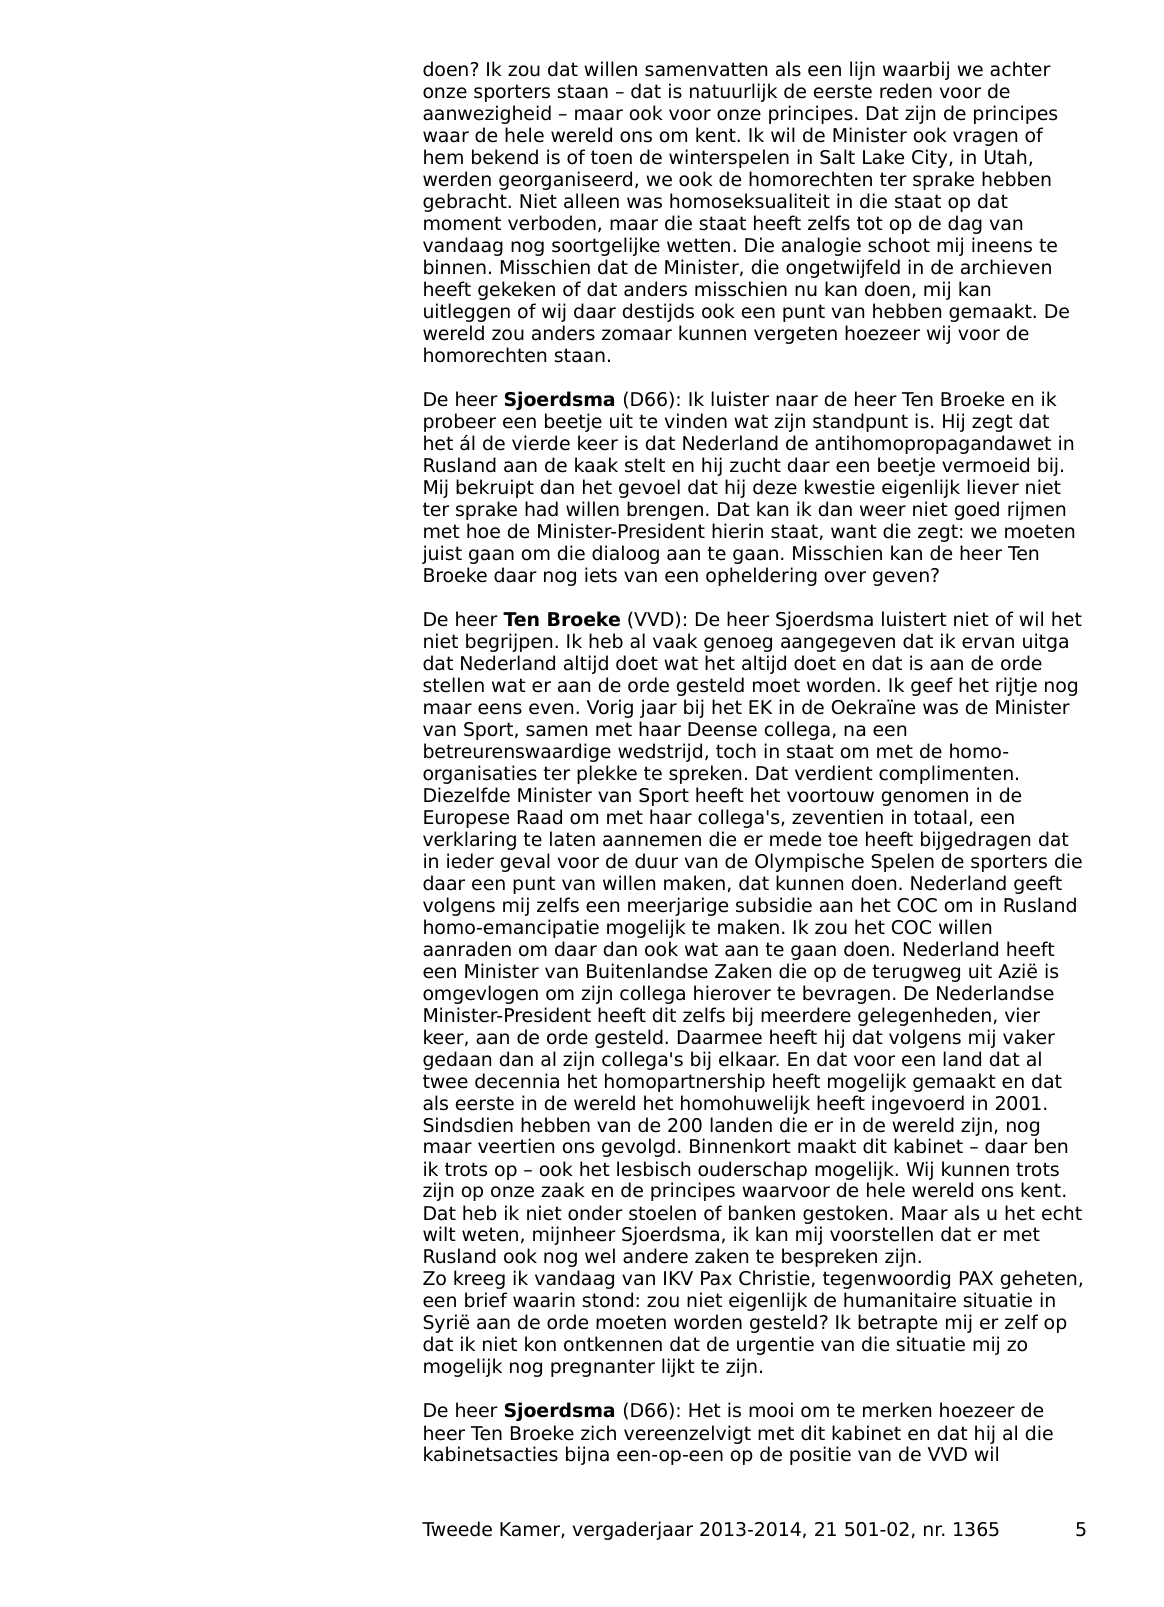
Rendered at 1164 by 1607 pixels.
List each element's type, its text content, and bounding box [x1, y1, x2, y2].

text De heer Sjoerdsma (D66): Het is mooi om te merken hoezeer de heer Ten Broeke zich vereenzelvigt met dit kabinet en dat hij al die kabinetsacties bijna een-op-een op de positie van de VVD wil [422, 1400, 1087, 1466]
text De heer Sjoerdsma (D66): Ik luister naar de heer Ten Broeke en ik probeer een beetje uit te vinden wat zijn standpunt is. Hij zegt dat het ál de vierde keer is dat Nederland de antihomopropagandawet in Rusland aan de kaak stelt en hij zucht daar een beetje vermoeid bij. Mij bekruipt dan het gevoel dat hij deze kwestie eigenlijk liever niet ter sprake had willen brengen. Dat kan ik dan weer niet goed rijmen met hoe de Minister-President hierin staat, want die zegt: we moeten juist gaan om die dialoog aan te gaan. Misschien kan de heer Ten Broeke daar nog iets van een opheldering over geven? [422, 389, 1087, 587]
text Zo kreeg ik vandaag van IKV Pax Christie, tegenwoordig PAX geheten, een brief waarin stond: zou niet eigenlijk de humanitaire situatie in Syrië aan de orde moeten worden gesteld? Ik betrapte mij er zelf op dat ik niet kon ontkennen dat de urgentie van die situatie mij zo mogelijk nog pregnanter lijkt te zijn. [422, 1268, 1087, 1378]
text doen? Ik zou dat willen samenvatten als een lijn waarbij we achter onze sporters staan – dat is natuurlijk de eerste reden voor de aanwezigheid – maar ook voor onze principes. Dat zijn de principes waar de hele wereld ons om kent. Ik wil de Minister ook vragen of hem bekend is of toen de winterspelen in Salt Lake City, in Utah, werden georganiseerd, we ook de homorechten ter sprake hebben gebracht. Niet alleen was homoseksualiteit in die staat op dat moment verboden, maar die staat heeft zelfs tot op de dag van vandaag nog soortgelijke wetten. Die analogie schoot mij ineens te binnen. Misschien dat de Minister, die ongetwijfeld in de archieven heeft gekeken of dat anders misschien nu kan doen, mij kan uitleggen of wij daar destijds ook een punt van hebben gemaakt. De wereld zou anders zomaar kunnen vergeten hoezeer wij voor de homorechten staan. [422, 59, 1087, 367]
text De heer Ten Broeke (VVD): De heer Sjoerdsma luistert niet of wil het niet begrijpen. Ik heb al vaak genoeg aangegeven dat ik ervan uitga dat Nederland altijd doet wat het altijd doet en dat is aan de orde stellen wat er aan de orde gesteld moet worden. Ik geef het rijtje nog maar eens even. Vorig jaar bij het EK in de Oekraïne was de Minister van Sport, samen met haar Deense collega, na een betreurenswaardige wedstrijd, toch in staat om met de homo-organisaties ter plekke te spreken. Dat verdient complimenten. Diezelfde Minister van Sport heeft het voortouw genomen in de Europese Raad om met haar collega's, zeventien in totaal, een verklaring te laten aannemen die er mede toe heeft bijgedragen dat in ieder geval voor de duur van de Olympische Spelen de sporters die daar een punt van willen maken, dat kunnen doen. Nederland geeft volgens mij zelfs een meerjarige subsidie aan het COC om in Rusland homo-emancipatie mogelijk te maken. Ik zou het COC willen aanraden om daar dan ook wat aan te gaan doen. Nederland heeft een Minister van Buitenlandse Zaken die op de terugweg uit Azië is omgevlogen om zijn collega hierover te bevragen. De Nederlandse Minister-President heeft dit zelfs bij meerdere gelegenheden, vier keer, aan de orde gesteld. Daarmee heeft hij dat volgens mij vaker gedaan dan al zijn collega's bij elkaar. En dat voor een land dat al twee decennia het homopartnership heeft mogelijk gemaakt en dat als eerste in de wereld het homohuwelijk heeft ingevoerd in 2001. Sindsdien hebben van de 200 landen die er in de wereld zijn, nog maar veertien ons gevolgd. Binnenkort maakt dit kabinet – daar ben ik trots op – ook het lesbisch ouderschap mogelijk. Wij kunnen trots zijn op onze zaak en de principes waarvoor de hele wereld ons kent. Dat heb ik niet onder stoelen of banken gestoken. Maar als u het echt wilt weten, mijnheer Sjoerdsma, ik kan mij voorstellen dat er met Rusland ook nog wel andere zaken te bespreken zijn. [422, 609, 1087, 1268]
